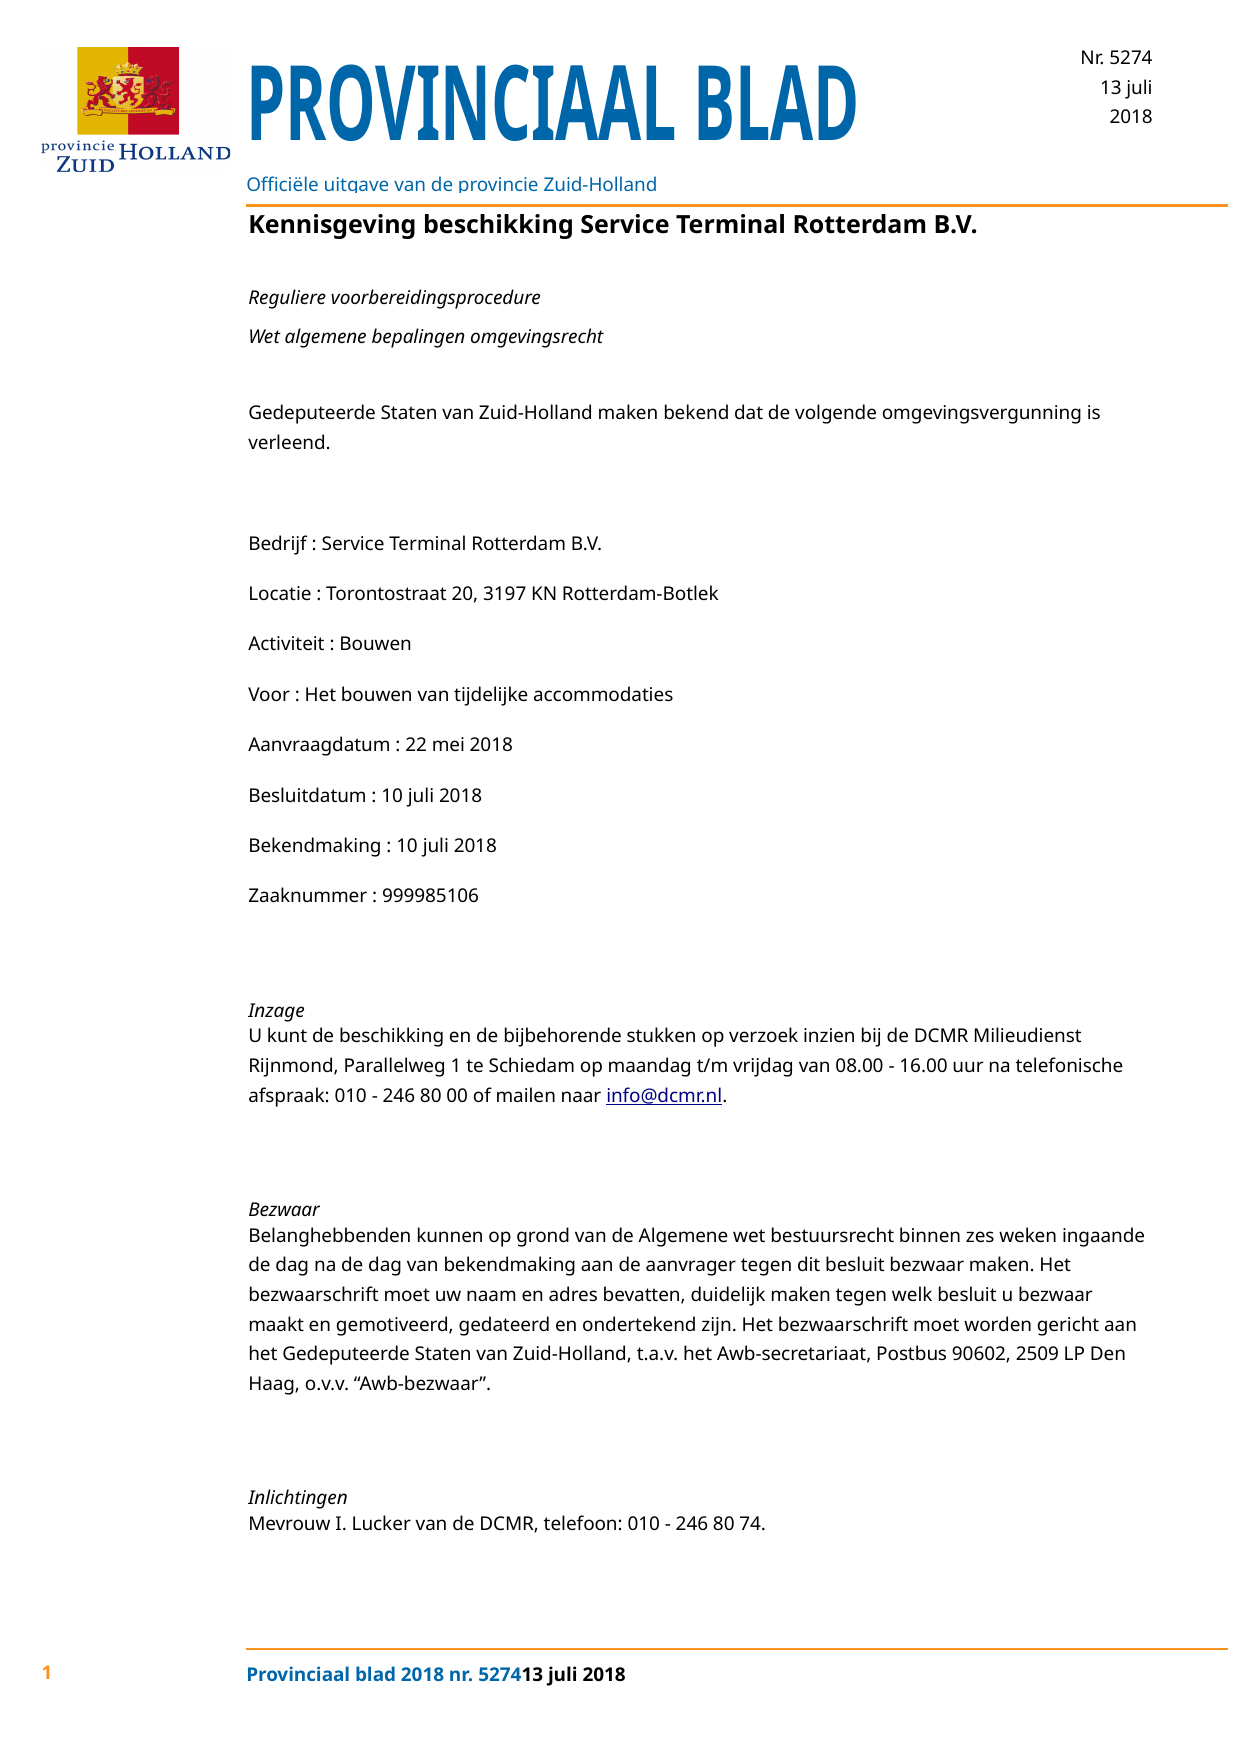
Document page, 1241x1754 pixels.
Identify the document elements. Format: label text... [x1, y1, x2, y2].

text Activiteit : Bouwen [248, 631, 1152, 656]
text Bedrijf : Service Terminal Rotterdam B.V. [248, 530, 1152, 555]
text Inzage [248, 997, 1152, 1023]
text Aanvraagdatum : 22 mei 2018 [248, 731, 1152, 757]
text Locatie : Torontostraat 20, 3197 KN Rotterdam-Botlek [248, 580, 1152, 606]
text Wet algemene bepalingen omgevingsrecht [248, 323, 1152, 349]
text U kunt de beschikking en de bijbehorende stukken op verzoek inzien bij de DCMR Milieudienst Rijnmond, Parallelweg 1 te Schiedam op maandag t/m vrijdag van 08.00 - 16.00 uur na telefonische afspraak: 010 - 246 80 00 of mailen naar info@dcmr.nl. [248, 1023, 1152, 1108]
text Gedeputeerde Staten van Zuid-Holland maken bekend dat de volgende omgevingsvergunning is verleend. [248, 399, 1152, 454]
text Mevrouw I. Lucker van de DCMR, telefoon: 010 - 246 80 74. [248, 1510, 1152, 1536]
picture [41, 47, 231, 172]
text Kennisgeving beschikking Service Terminal Rotterdam B.V. [248, 207, 1152, 241]
text Besluitdatum : 10 juli 2018 [248, 782, 1152, 807]
text Reguliere voorbereidingsprocedure [248, 284, 1152, 309]
text Belanghebbenden kunnen op grond van de Algemene wet bestuursrecht binnen zes weken ingaande de dag na de dag van bekendmaking aan de aanvrager tegen dit besluit bezwaar maken. Het bezwaarschrift moet uw naam en adres bevatten, duidelijk maken tegen welk besluit u bezwaar maakt en gemotiveerd, gedateerd en ondertekend zijn. Het bezwaarschrift moet worden gericht aan het Gedeputeerde Staten van Zuid-Holland, t.a.v. het Awb-secretariaat, Postbus 90602, 2509 LP Den Haag, o.v.v. “Awb-bezwaar”. [248, 1222, 1152, 1396]
text Inlichtingen [248, 1484, 1152, 1510]
text Voor : Het bouwen van tijdelijke accommodaties [248, 681, 1152, 707]
text Bezwaar [248, 1196, 1152, 1222]
text Bekendmaking : 10 juli 2018 [248, 832, 1152, 858]
text Zaaknummer : 999985106 [248, 883, 1152, 908]
